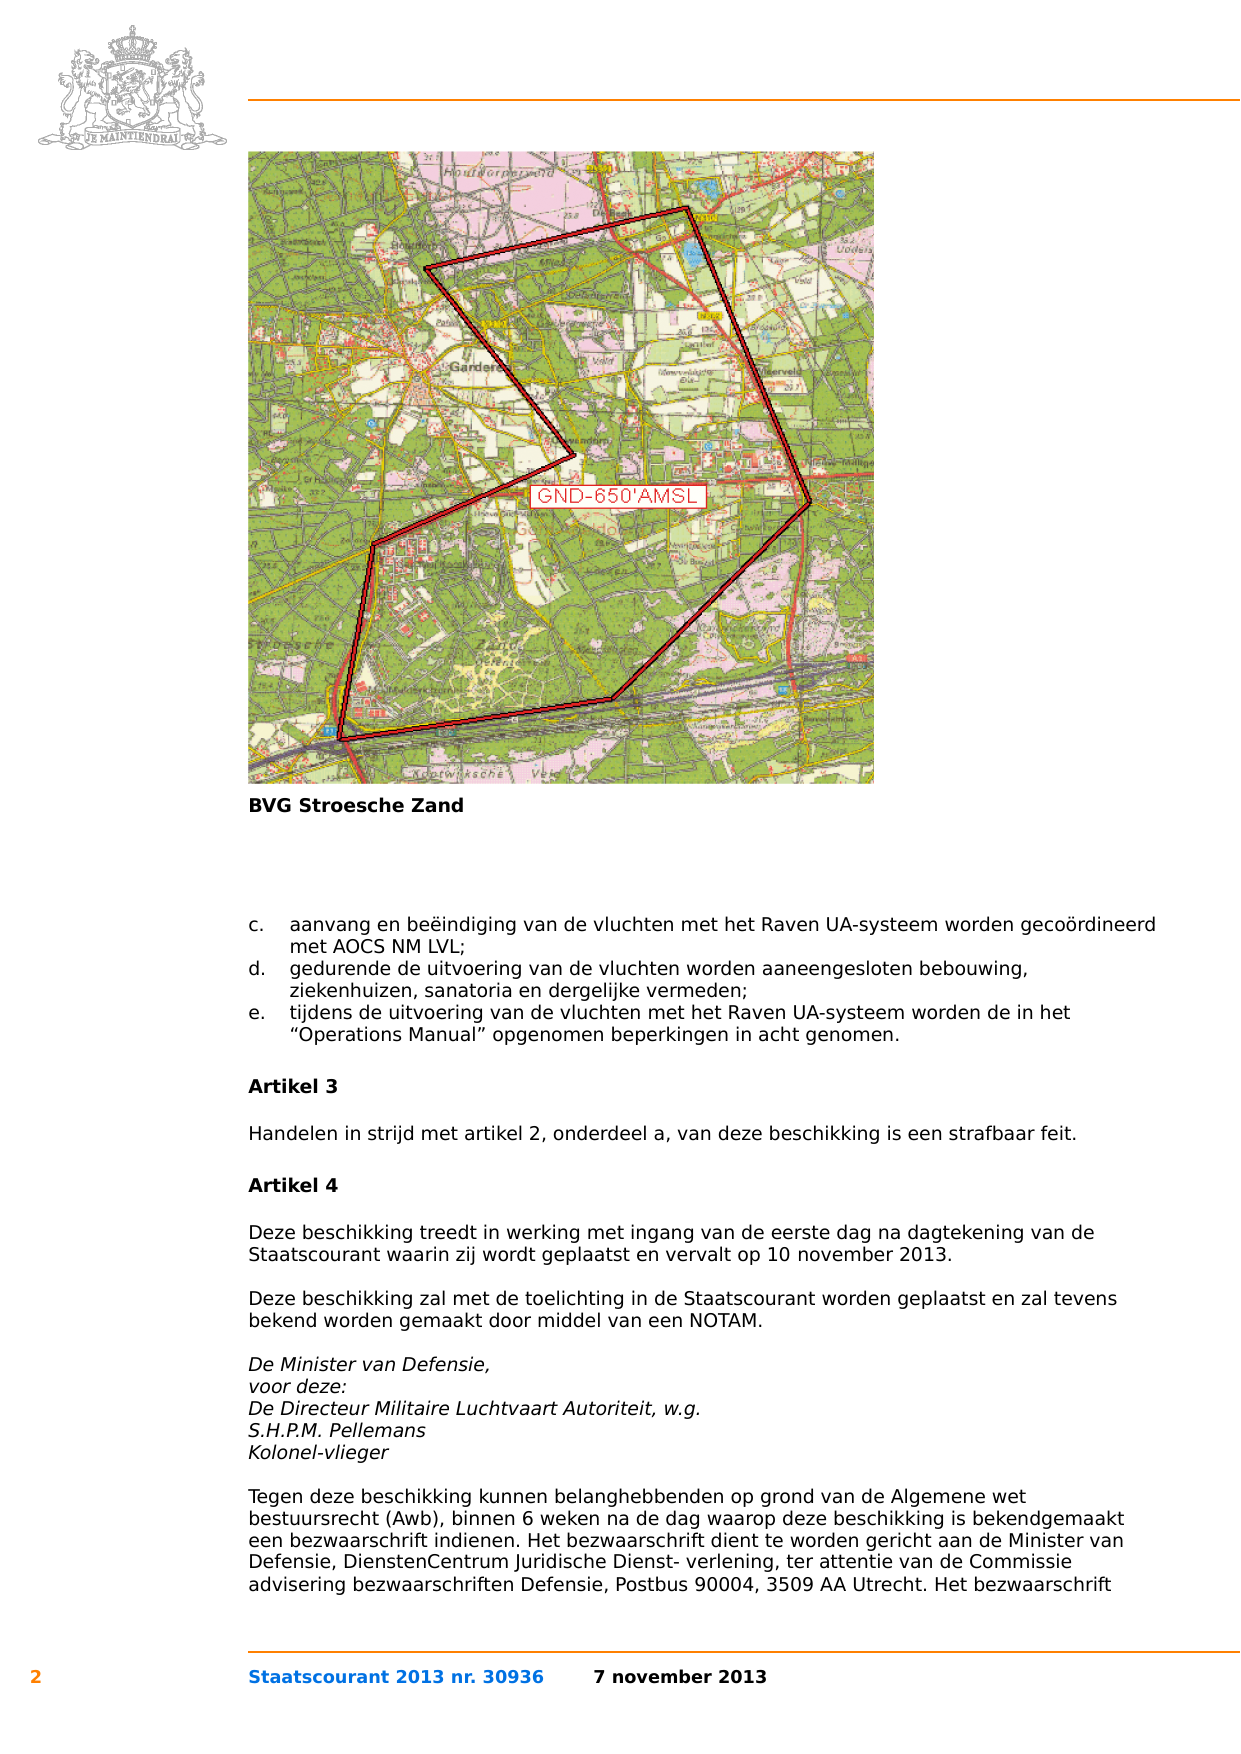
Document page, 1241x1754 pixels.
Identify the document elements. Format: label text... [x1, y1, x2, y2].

picture [248, 151, 874, 784]
text Deze beschikking treedt in werking met ingang van de eerste dag na dagtekening van de Staatscourant waarin zij wordt geplaatst en vervalt op 10 november 2013. [248, 1222, 1163, 1266]
text e. tijdens de uitvoering van de vluchten met het Raven UA-systeem worden de in het “Operations Manual” opgenomen beperkingen in acht genomen. [248, 1002, 1163, 1046]
text c. aanvang en beëindiging van de vluchten met het Raven UA-systeem worden gecoördineerd met AOCS NM LVL; [248, 914, 1163, 958]
subtitle Artikel 4 [248, 1175, 1163, 1197]
text d. gedurende de uitvoering van de vluchten worden aaneengesloten bebouwing, ziekenhuizen, sanatoria en dergelijke vermeden; [248, 958, 1163, 1002]
picture [38, 25, 227, 150]
text Deze beschikking zal met de toelichting in de Staatscourant worden geplaatst en zal tevens bekend worden gemaakt door middel van een NOTAM. [248, 1288, 1163, 1332]
text De Minister van Defensie, voor deze: De Directeur Militaire Luchtvaart Autoriteit, w.g. S.H.P.M. Pellemans Kolonel-vlieger [248, 1354, 1163, 1464]
text Handelen in strijd met artikel 2, onderdeel a, van deze beschikking is een strafbaar feit. [248, 1123, 1163, 1145]
text Tegen deze beschikking kunnen belanghebbenden op grond van de Algemene wet bestuursrecht (Awb), binnen 6 weken na de dag waarop deze beschikking is bekendgemaakt een bezwaarschrift indienen. Het bezwaarschrift dient te worden gericht aan de Minister van Defensie, DienstenCentrum Juridische Dienst- verlening, ter attentie van de Commissie advisering bezwaarschriften Defensie, Postbus 90004, 3509 AA Utrecht. Het bezwaarschrift [248, 1486, 1163, 1595]
text BVG Stroesche Zand [248, 795, 874, 817]
subtitle Artikel 3 [248, 1076, 1163, 1098]
